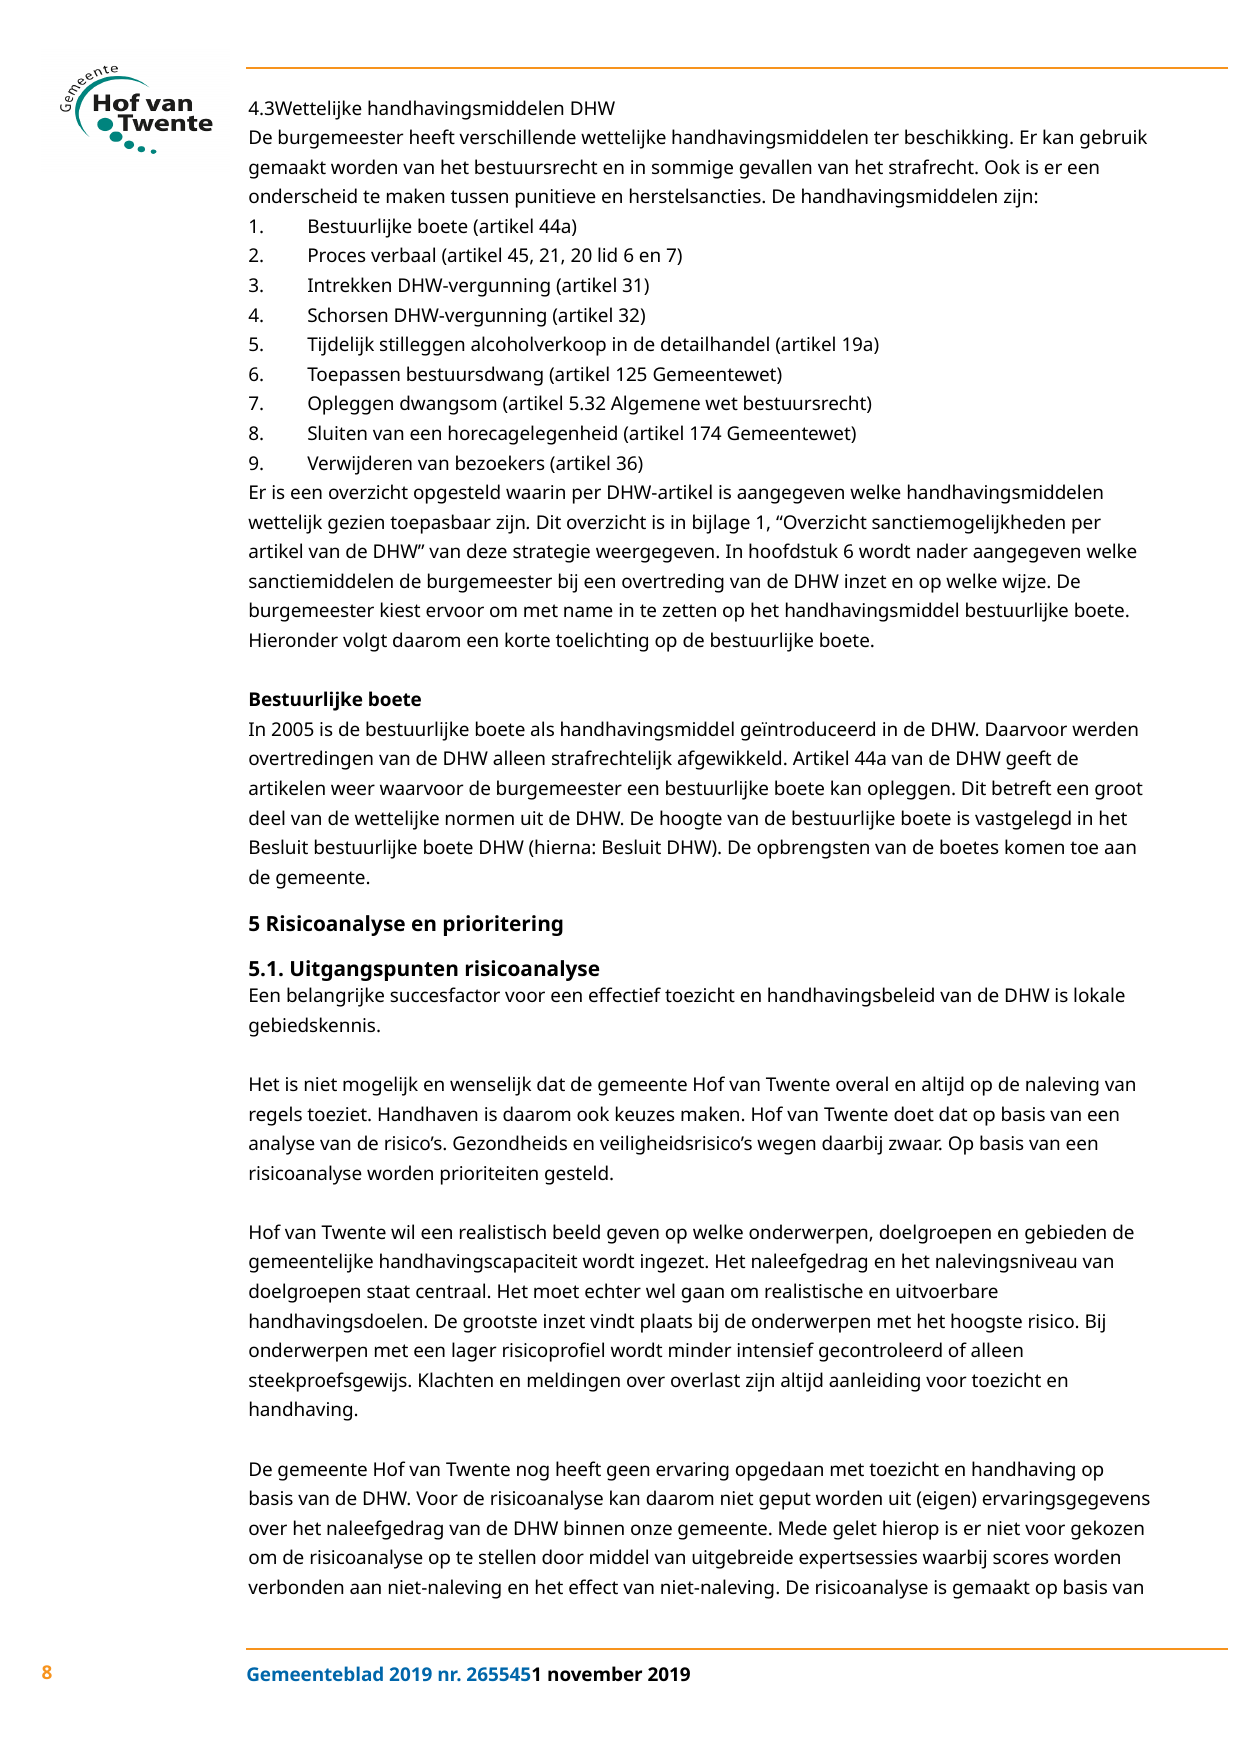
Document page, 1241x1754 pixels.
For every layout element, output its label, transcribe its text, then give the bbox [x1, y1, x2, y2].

text In 2005 is de bestuurlijke boete als handhavingsmiddel geïntroduceerd in de DHW. Daarvoor werden overtredingen van de DHW alleen strafrechtelijk afgewikkeld. Artikel 44a van de DHW geeft de artikelen weer waarvoor de burgemeester een bestuurlijke boete kan opleggen. Dit betreft een groot deel van de wettelijke normen uit de DHW. De hoogte van de bestuurlijke boete is vastgelegd in het Besluit bestuurlijke boete DHW (hierna: Besluit DHW). De opbrengsten van de boetes komen toe aan de gemeente. [248, 716, 1152, 890]
list Bestuurlijke boete (artikel 44a) [248, 213, 1152, 239]
list Proces verbaal (artikel 45, 21, 20 lid 6 en 7) [248, 243, 1152, 268]
text 5.1. Uitgangspunten risicoanalyse [248, 954, 1152, 982]
list Sluiten van een horecagelegenheid (artikel 174 Gemeentewet) [248, 420, 1152, 446]
picture [41, 47, 231, 172]
text Een belangrijke succesfactor voor een effectief toezicht en handhavingsbeleid van de DHW is lokale gebiedskennis. [248, 982, 1152, 1038]
list Tijdelijk stilleggen alcoholverkoop in de detailhandel (artikel 19a) [248, 331, 1152, 357]
text 5 Risicoanalyse en prioritering [248, 909, 1152, 938]
list Toepassen bestuursdwang (artikel 125 Gemeentewet) [248, 361, 1152, 387]
text De gemeente Hof van Twente nog heeft geen ervaring opgedaan met toezicht en handhaving op basis van de DHW. Voor de risicoanalyse kan daarom niet geput worden uit (eigen) ervaringsgegevens over het naleefgedrag van de DHW binnen onze gemeente. Mede gelet hierop is er niet voor gekozen om de risicoanalyse op te stellen door middel van uitgebreide expertsessies waarbij scores worden verbonden aan niet-naleving en het effect van niet-naleving. De risicoanalyse is gemaakt op basis van [248, 1456, 1152, 1600]
text De burgemeester heeft verschillende wettelijke handhavingsmiddelen ter beschikking. Er kan gebruik gemaakt worden van het bestuursrecht en in sommige gevallen van het strafrecht. Ook is er een onderscheid te maken tussen punitieve en herstelsancties. De handhavingsmiddelen zijn: [248, 124, 1152, 209]
list Schorsen DHW-vergunning (artikel 32) [248, 302, 1152, 328]
text 4.3Wettelijke handhavingsmiddelen DHW [248, 95, 1152, 121]
list Intrekken DHW-vergunning (artikel 31) [248, 272, 1152, 298]
list Opleggen dwangsom (artikel 5.32 Algemene wet bestuursrecht) [248, 391, 1152, 416]
list Verwijderen van bezoekers (artikel 36) [248, 450, 1152, 476]
text Er is een overzicht opgesteld waarin per DHW-artikel is aangegeven welke handhavingsmiddelen wettelijk gezien toepasbaar zijn. Dit overzicht is in bijlage 1, “Overzicht sanctiemogelijkheden per artikel van de DHW” van deze strategie weergegeven. In hoofdstuk 6 wordt nader aangegeven welke sanctiemiddelen de burgemeester bij een overtreding van de DHW inzet en op welke wijze. De burgemeester kiest ervoor om met name in te zetten op het handhavingsmiddel bestuurlijke boete. Hieronder volgt daarom een korte toelichting op de bestuurlijke boete. [248, 479, 1152, 653]
text Bestuurlijke boete [248, 686, 1152, 712]
text Hof van Twente wil een realistisch beeld geven op welke onderwerpen, doelgroepen en gebieden de gemeentelijke handhavingscapaciteit wordt ingezet. Het naleefgedrag en het nalevingsniveau van doelgroepen staat centraal. Het moet echter wel gaan om realistische en uitvoerbare handhavingsdoelen. De grootste inzet vindt plaats bij de onderwerpen met het hoogste risico. Bij onderwerpen met een lager risicoprofiel wordt minder intensief gecontroleerd of alleen steekproefsgewijs. Klachten en meldingen over overlast zijn altijd aanleiding voor toezicht en handhaving. [248, 1219, 1152, 1422]
text Het is niet mogelijk en wenselijk dat de gemeente Hof van Twente overal en altijd op de naleving van regels toeziet. Handhaven is daarom ook keuzes maken. Hof van Twente doet dat op basis van een analyse van de risico’s. Gezondheids en veiligheidsrisico’s wegen daarbij zwaar. Op basis van een risicoanalyse worden prioriteiten gesteld. [248, 1071, 1152, 1186]
